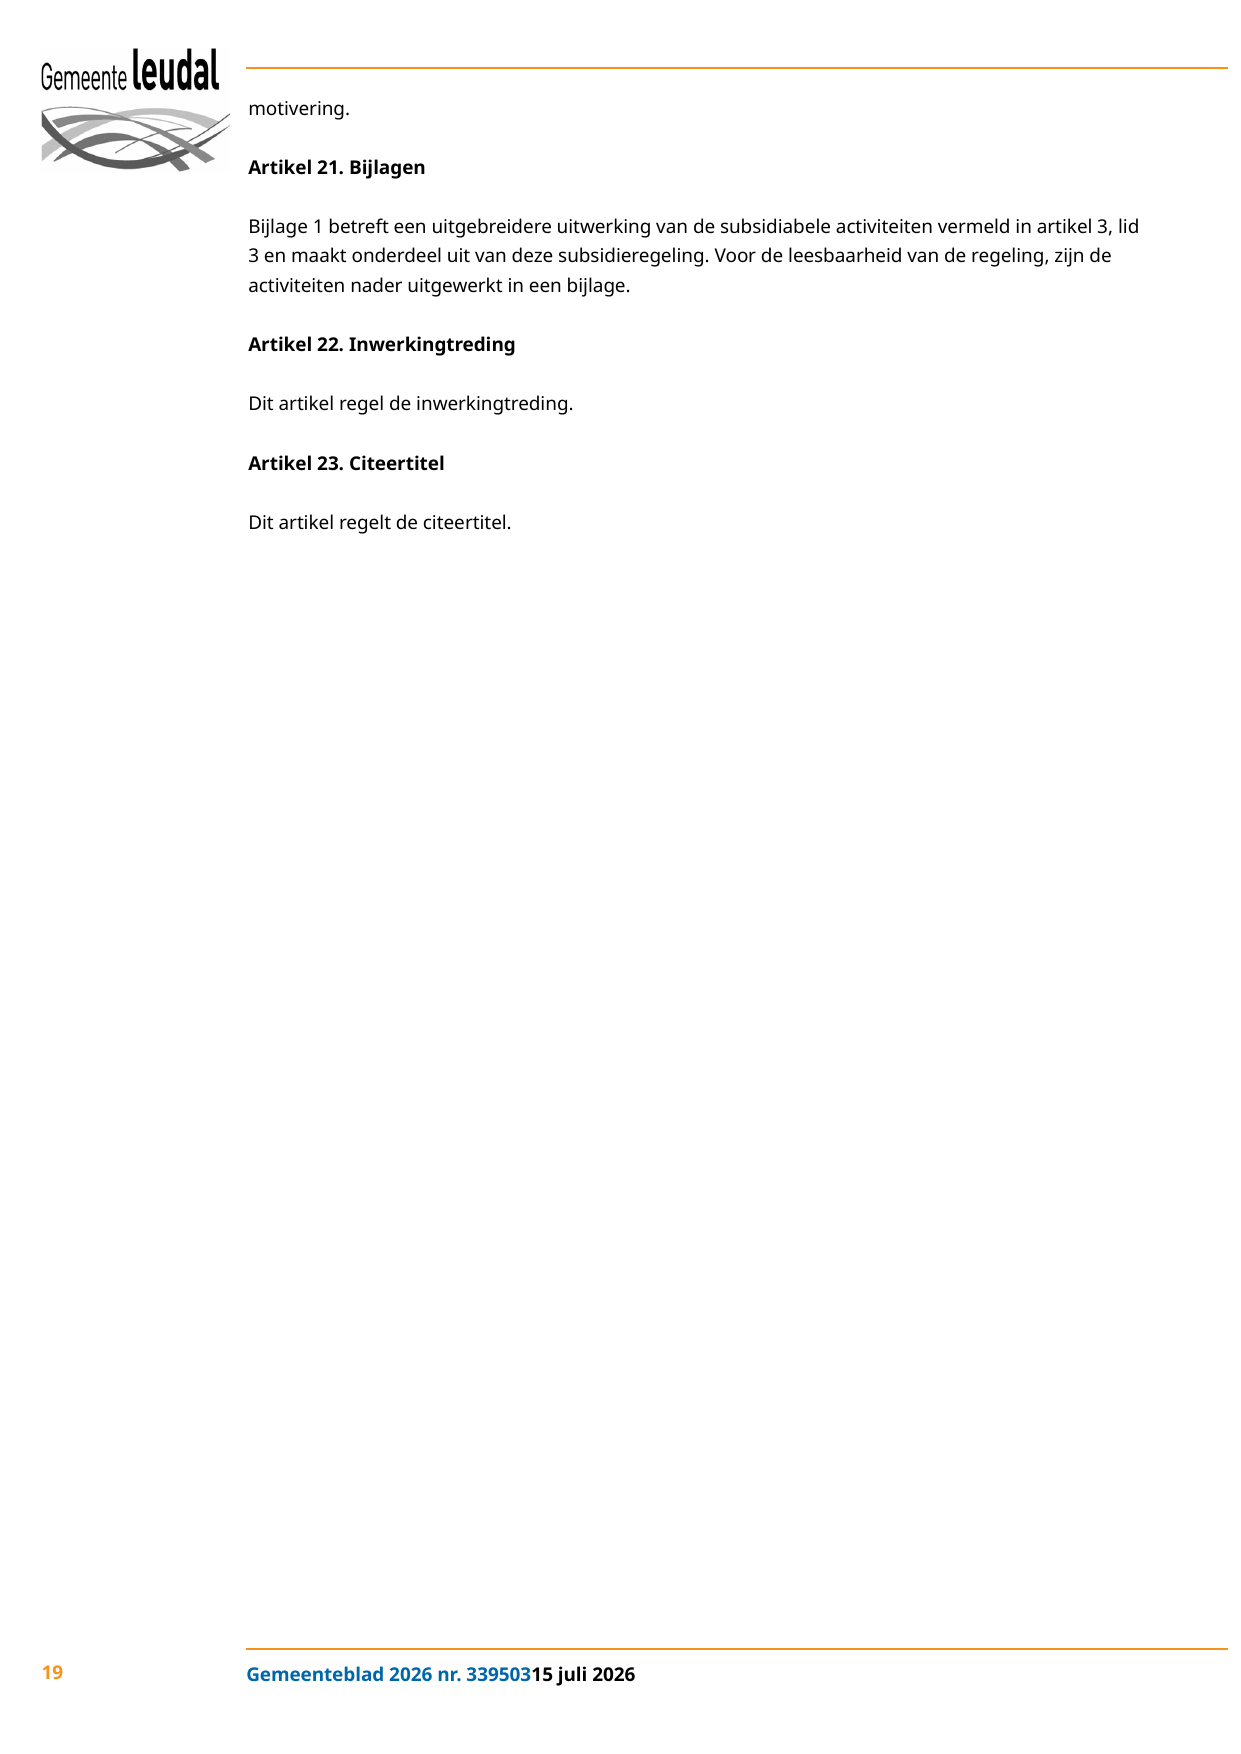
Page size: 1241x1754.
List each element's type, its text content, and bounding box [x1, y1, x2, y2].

text Bijlage 1 betreft een uitgebreidere uitwerking van de subsidiabele activiteiten vermeld in artikel 3, lid 3 en maakt onderdeel uit van deze subsidieregeling. Voor de leesbaarheid van de regeling, zijn de activiteiten nader uitgewerkt in een bijlage. [248, 213, 1152, 298]
text Dit artikel regel de inwerkingtreding. [248, 391, 1152, 416]
picture [41, 47, 231, 172]
text Artikel 22. Inwerkingtreding [248, 331, 1152, 357]
text Dit artikel regelt de citeertitel. [248, 509, 1152, 535]
text Artikel 21. Bijlagen [248, 154, 1152, 180]
text motivering. [248, 95, 1152, 121]
text Artikel 23. Citeertitel [248, 450, 1152, 476]
